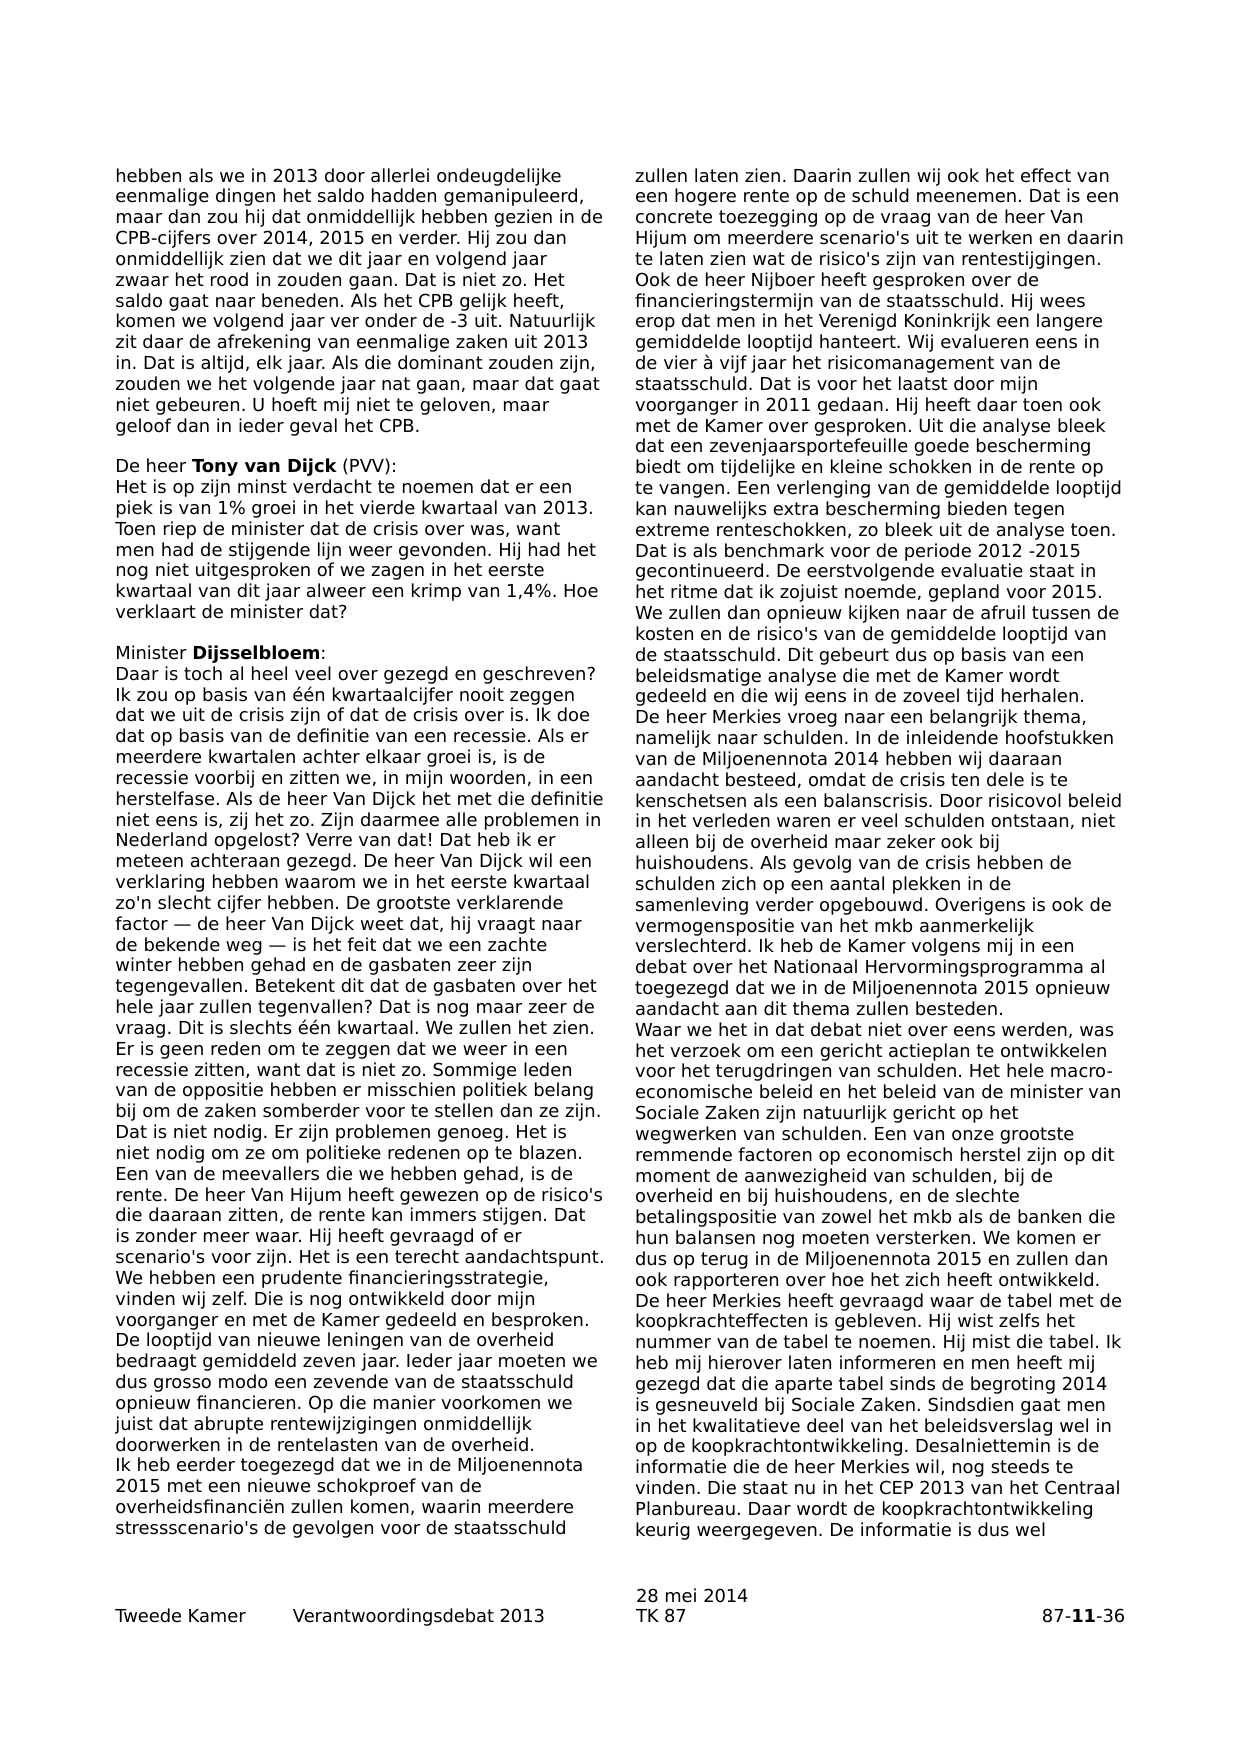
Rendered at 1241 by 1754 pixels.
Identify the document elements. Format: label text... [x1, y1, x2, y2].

text De heer Tony van Dijck (PVV): [115, 456, 605, 477]
text Een van de meevallers die we hebben gehad, is de rente. De heer Van Hijum heeft gewezen op de risico's die daaraan zitten, de rente kan immers stijgen. Dat is zonder meer waar. Hij heeft gevraagd of er scenario's voor zijn. Het is een terecht aandachtspunt. We hebben een prudente financieringsstrategie, vinden wij zelf. Die is nog ontwikkeld door mijn voorganger en met de Kamer gedeeld en besproken. De looptijd van nieuwe leningen van de overheid bedraagt gemiddeld zeven jaar. Ieder jaar moeten we dus grosso modo een zevende van de staatsschuld opnieuw financieren. Op die manier voorkomen we juist dat abrupte rentewijzigingen onmiddellijk doorwerken in de rentelasten van de overheid. [115, 1163, 605, 1455]
text hebben als we in 2013 door allerlei ondeugdelijke eenmalige dingen het saldo hadden gemanipuleerd, maar dan zou hij dat onmiddellijk hebben gezien in de CPB-cijfers over 2014, 2015 en verder. Hij zou dan onmiddellijk zien dat we dit jaar en volgend jaar zwaar het rood in zouden gaan. Dat is niet zo. Het saldo gaat naar beneden. Als het CPB gelijk heeft, komen we volgend jaar ver onder de -3 uit. Natuurlijk zit daar de afrekening van eenmalige zaken uit 2013 in. Dat is altijd, elk jaar. Als die dominant zouden zijn, zouden we het volgende jaar nat gaan, maar dat gaat niet gebeuren. U hoeft mij niet te geloven, maar geloof dan in ieder geval het CPB. [115, 165, 605, 436]
text De heer Merkies vroeg naar een belangrijk thema, namelijk naar schulden. In de inleidende hoofstukken van de Miljoenennota 2014 hebben wij daaraan aandacht besteed, omdat de crisis ten dele is te kenschetsen als een balanscrisis. Door risicovol beleid in het verleden waren er veel schulden ontstaan, niet alleen bij de overheid maar zeker ook bij huishoudens. Als gevolg van de crisis hebben de schulden zich op een aantal plekken in de samenleving verder opgebouwd. Overigens is ook de vermogenspositie van het mkb aanmerkelijk verslechterd. Ik heb de Kamer volgens mij in een debat over het Nationaal Hervormingsprogramma al toegezegd dat we in de Miljoenennota 2015 opnieuw aandacht aan dit thema zullen besteden. [635, 707, 1125, 1019]
text Het is op zijn minst verdacht te noemen dat er een piek is van 1% groei in het vierde kwartaal van 2013. Toen riep de minister dat de crisis over was, want men had de stijgende lijn weer gevonden. Hij had het nog niet uitgesproken of we zagen in het eerste kwartaal van dit jaar alweer een krimp van 1,4%. Hoe verklaart de minister dat? [115, 477, 605, 623]
text zullen laten zien. Daarin zullen wij ook het effect van een hogere rente op de schuld meenemen. Dat is een concrete toezegging op de vraag van de heer Van Hijum om meerdere scenario's uit te werken en daarin te laten zien wat de risico's zijn van rentestijgingen. [635, 165, 1125, 269]
text Minister Dijsselbloem: [115, 643, 605, 663]
text De heer Merkies heeft gevraagd waar de tabel met de koopkrachteffecten is gebleven. Hij wist zelfs het nummer van de tabel te noemen. Hij mist die tabel. Ik heb mij hierover laten informeren en men heeft mij gezegd dat die aparte tabel sinds de begroting 2014 is gesneuveld bij Sociale Zaken. Sindsdien gaat men in het kwalitatieve deel van het beleidsverslag wel in op de koopkrachtontwikkeling. Desalniettemin is de informatie die de heer Merkies wil, nog steeds te vinden. Die staat nu in het CEP 2013 van het Centraal Planbureau. Daar wordt de koopkrachtontwikkeling keurig weergegeven. De informatie is dus wel [635, 1290, 1125, 1540]
text Waar we het in dat debat niet over eens werden, was het verzoek om een gericht actieplan te ontwikkelen voor het terugdringen van schulden. Het hele macro-economische beleid en het beleid van de minister van Sociale Zaken zijn natuurlijk gericht op het wegwerken van schulden. Een van onze grootste remmende factoren op economisch herstel zijn op dit moment de aanwezigheid van schulden, bij de overheid en bij huishoudens, en de slechte betalingspositie van zowel het mkb als de banken die hun balansen nog moeten versterken. We komen er dus op terug in de Miljoenennota 2015 en zullen dan ook rapporteren over hoe het zich heeft ontwikkeld. [635, 1019, 1125, 1290]
text Ik heb eerder toegezegd dat we in de Miljoenennota 2015 met een nieuwe schokproef van de overheidsfinanciën zullen komen, waarin meerdere stressscenario's de gevolgen voor de staatsschuld [115, 1455, 605, 1538]
text Ook de heer Nijboer heeft gesproken over de financieringstermijn van de staatsschuld. Hij wees erop dat men in het Verenigd Koninkrijk een langere gemiddelde looptijd hanteert. Wij evalueren eens in de vier à vijf jaar het risicomanagement van de staatsschuld. Dat is voor het laatst door mijn voorganger in 2011 gedaan. Hij heeft daar toen ook met de Kamer over gesproken. Uit die analyse bleek dat een zevenjaarsportefeuille goede bescherming biedt om tijdelijke en kleine schokken in de rente op te vangen. Een verlenging van de gemiddelde looptijd kan nauwelijks extra bescherming bieden tegen extreme renteschokken, zo bleek uit de analyse toen. Dat is als benchmark voor de periode 2012 -2015 gecontinueerd. De eerstvolgende evaluatie staat in het ritme dat ik zojuist noemde, gepland voor 2015. We zullen dan opnieuw kijken naar de afruil tussen de kosten en de risico's van de gemiddelde looptijd van de staatsschuld. Dit gebeurt dus op basis van een beleidsmatige analyse die met de Kamer wordt gedeeld en die wij eens in de zoveel tijd herhalen. [635, 269, 1125, 707]
text Daar is toch al heel veel over gezegd en geschreven? Ik zou op basis van één kwartaalcijfer nooit zeggen dat we uit de crisis zijn of dat de crisis over is. Ik doe dat op basis van de definitie van een recessie. Als er meerdere kwartalen achter elkaar groei is, is de recessie voorbij en zitten we, in mijn woorden, in een herstelfase. Als de heer Van Dijck het met die definitie niet eens is, zij het zo. Zijn daarmee alle problemen in Nederland opgelost? Verre van dat! Dat heb ik er meteen achteraan gezegd. De heer Van Dijck wil een verklaring hebben waarom we in het eerste kwartaal zo'n slecht cijfer hebben. De grootste verklarende factor — de heer Van Dijck weet dat, hij vraagt naar de bekende weg — is het feit dat we een zachte winter hebben gehad en de gasbaten zeer zijn tegengevallen. Betekent dit dat de gasbaten over het hele jaar zullen tegenvallen? Dat is nog maar zeer de vraag. Dit is slechts één kwartaal. We zullen het zien. Er is geen reden om te zeggen dat we weer in een recessie zitten, want dat is niet zo. Sommige leden van de oppositie hebben er misschien politiek belang bij om de zaken somberder voor te stellen dan ze zijn. Dat is niet nodig. Er zijn problemen genoeg. Het is niet nodig om ze om politieke redenen op te blazen. [115, 663, 605, 1163]
